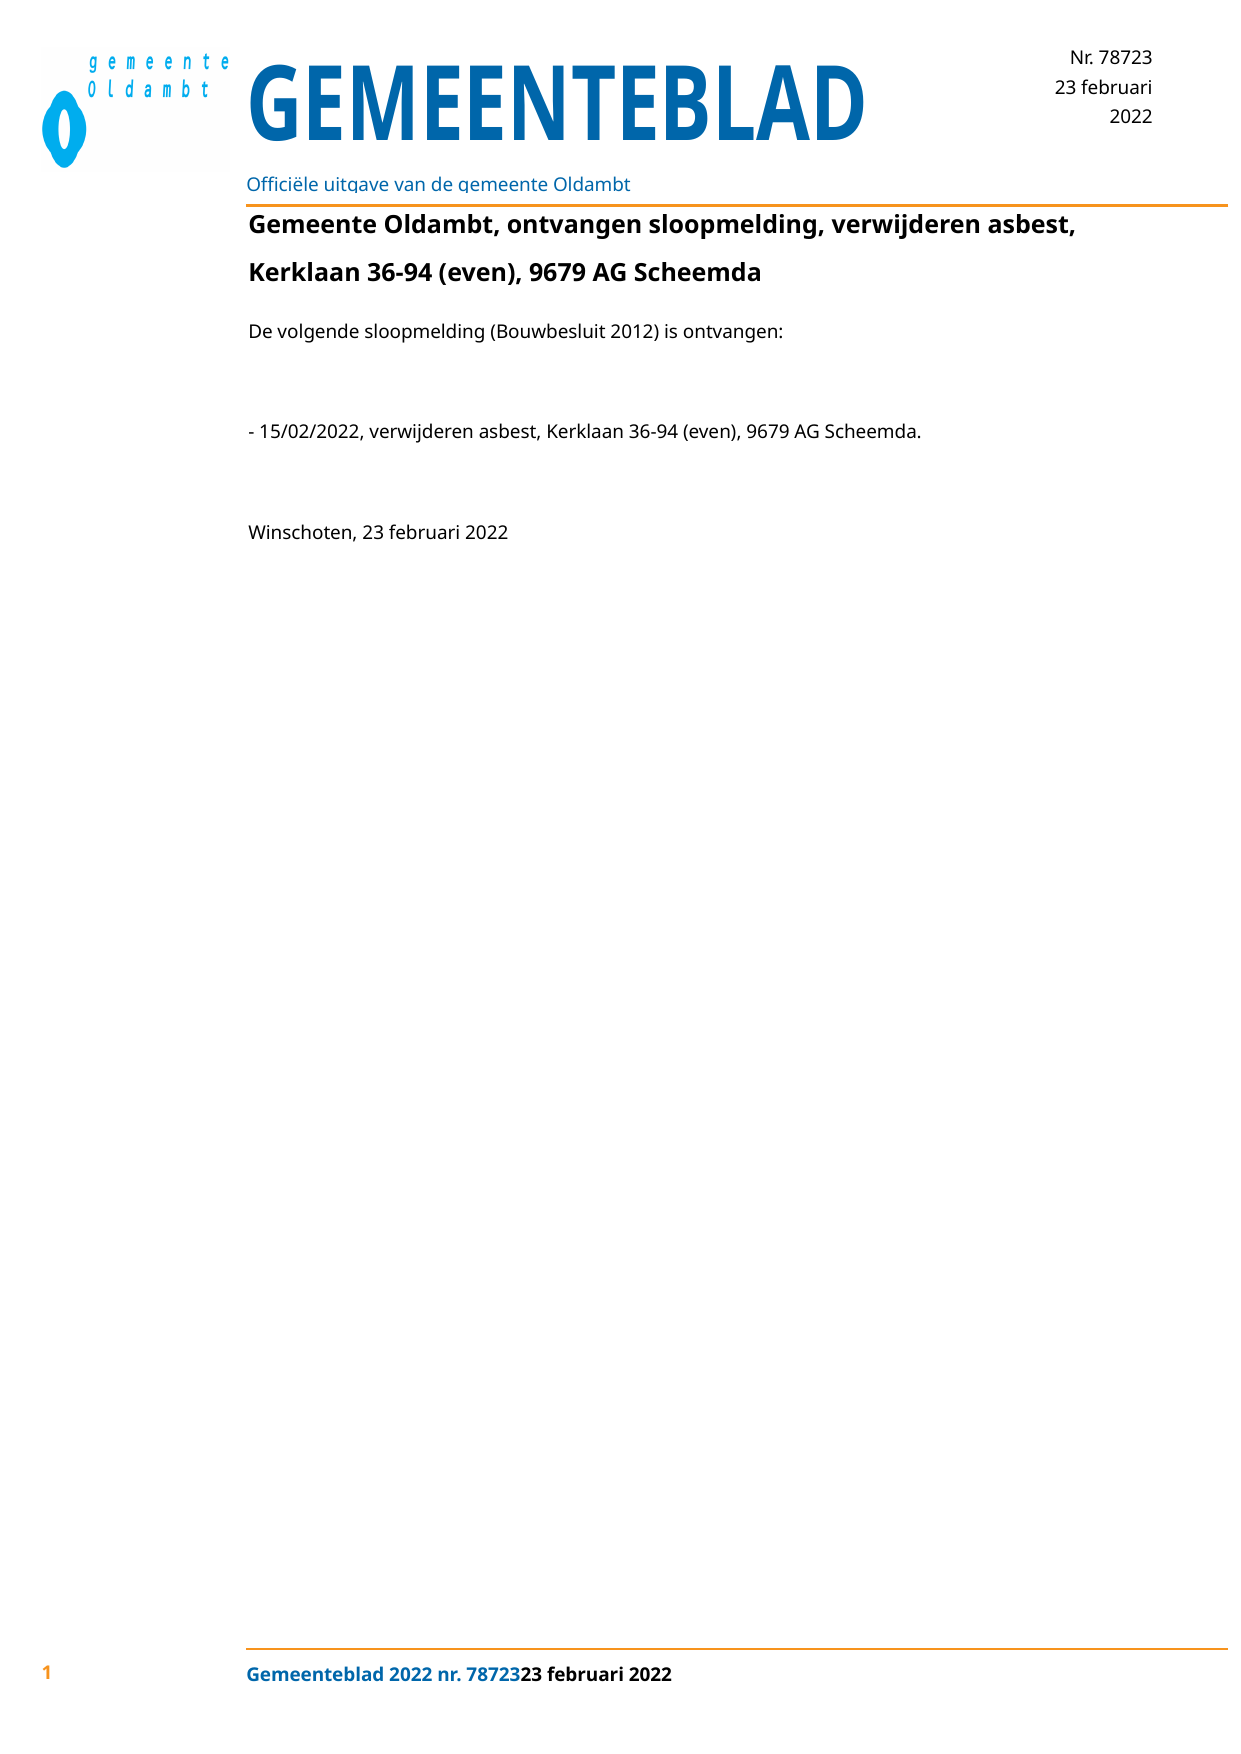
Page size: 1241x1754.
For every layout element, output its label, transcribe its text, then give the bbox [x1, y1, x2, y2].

text Winschoten, 23 februari 2022 [248, 519, 1152, 545]
text Gemeente Oldambt, ontvangen sloopmelding, verwijderen asbest, Kerklaan 36-94 (even), 9679 AG Scheemda [248, 207, 1152, 288]
picture [41, 47, 231, 172]
text - 15/02/2022, verwijderen asbest, Kerklaan 36-94 (even), 9679 AG Scheemda. [248, 419, 1152, 444]
text De volgende sloopmelding (Bouwbesluit 2012) is ontvangen: [248, 318, 1152, 344]
